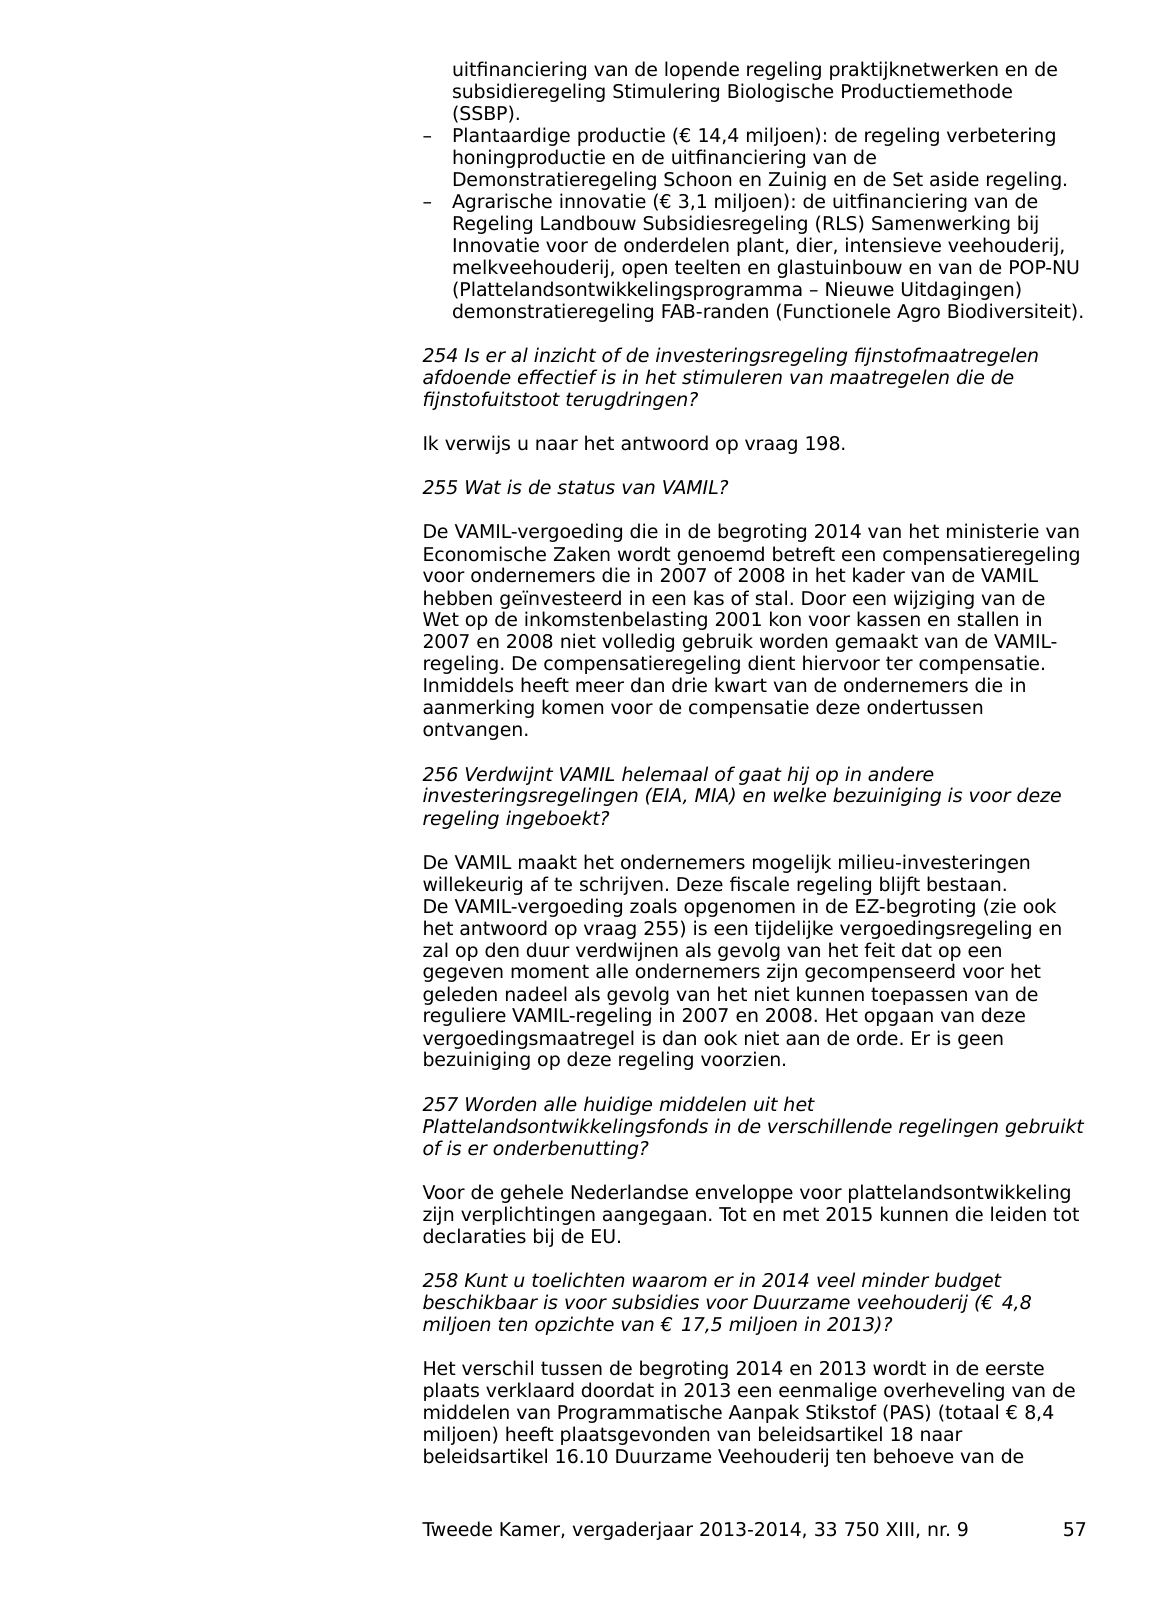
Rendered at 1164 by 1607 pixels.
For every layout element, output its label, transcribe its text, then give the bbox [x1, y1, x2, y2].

text – Plantaardige productie (€ 14,4 miljoen): de regeling verbetering honingproductie en de uitfinanciering van de Demonstratieregeling Schoon en Zuinig en de Set aside regeling. [422, 125, 1087, 191]
text Het verschil tussen de begroting 2014 en 2013 wordt in de eerste plaats verklaard doordat in 2013 een eenmalige overheveling van de middelen van Programmatische Aanpak Stikstof (PAS) (totaal € 8,4 miljoen) heeft plaatsgevonden van beleidsartikel 18 naar beleidsartikel 16.10 Duurzame Veehouderij ten behoeve van de [422, 1358, 1087, 1468]
text De VAMIL-vergoeding zoals opgenomen in de EZ-begroting (zie ook het antwoord op vraag 255) is een tijdelijke vergoedingsregeling en zal op den duur verdwijnen als gevolg van het feit dat op een gegeven moment alle ondernemers zijn gecompenseerd voor het geleden nadeel als gevolg van het niet kunnen toepassen van de reguliere VAMIL-regeling in 2007 en 2008. Het opgaan van deze vergoedingsmaatregel is dan ook niet aan de orde. Er is geen bezuiniging op deze regeling voorzien. [422, 896, 1087, 1071]
text – Agrarische innovatie (€ 3,1 miljoen): de uitfinanciering van de Regeling Landbouw Subsidiesregeling (RLS) Samenwerking bij Innovatie voor de onderdelen plant, dier, intensieve veehouderij, melkveehouderij, open teelten en glastuinbouw en van de POP-NU (Plattelandsontwikkelingsprogramma – Nieuwe Uitdagingen) demonstratieregeling FAB-randen (Functionele Agro Biodiversiteit). [422, 191, 1087, 323]
text 254 Is er al inzicht of de investeringsregeling fijnstofmaatregelen afdoende effectief is in het stimuleren van maatregelen die de fijnstofuitstoot terugdringen? [422, 345, 1087, 411]
text uitfinanciering van de lopende regeling praktijknetwerken en de subsidieregeling Stimulering Biologische Productiemethode (SSBP). [422, 59, 1087, 125]
text Ik verwijs u naar het antwoord op vraag 198. [422, 433, 1087, 455]
text Voor de gehele Nederlandse enveloppe voor plattelandsontwikkeling zijn verplichtingen aangegaan. Tot en met 2015 kunnen die leiden tot declaraties bij de EU. [422, 1182, 1087, 1248]
text 258 Kunt u toelichten waarom er in 2014 veel minder budget beschikbaar is voor subsidies voor Duurzame veehouderij (€ 4,8 miljoen ten opzichte van € 17,5 miljoen in 2013)? [422, 1270, 1087, 1336]
text 255 Wat is de status van VAMIL? [422, 477, 1087, 499]
text De VAMIL-vergoeding die in de begroting 2014 van het ministerie van Economische Zaken wordt genoemd betreft een compensatieregeling voor ondernemers die in 2007 of 2008 in het kader van de VAMIL hebben geïnvesteerd in een kas of stal. Door een wijziging van de Wet op de inkomstenbelasting 2001 kon voor kassen en stallen in 2007 en 2008 niet volledig gebruik worden gemaakt van de VAMIL-regeling. De compensatieregeling dient hiervoor ter compensatie. Inmiddels heeft meer dan drie kwart van de ondernemers die in aanmerking komen voor de compensatie deze ondertussen ontvangen. [422, 521, 1087, 741]
text 256 Verdwijnt VAMIL helemaal of gaat hij op in andere investeringsregelingen (EIA, MIA) en welke bezuiniging is voor deze regeling ingeboekt? [422, 763, 1087, 829]
text 257 Worden alle huidige middelen uit het Plattelandsontwikkelingsfonds in de verschillende regelingen gebruikt of is er onderbenutting? [422, 1093, 1087, 1159]
text De VAMIL maakt het ondernemers mogelijk milieu-investeringen willekeurig af te schrijven. Deze fiscale regeling blijft bestaan. [422, 852, 1087, 896]
